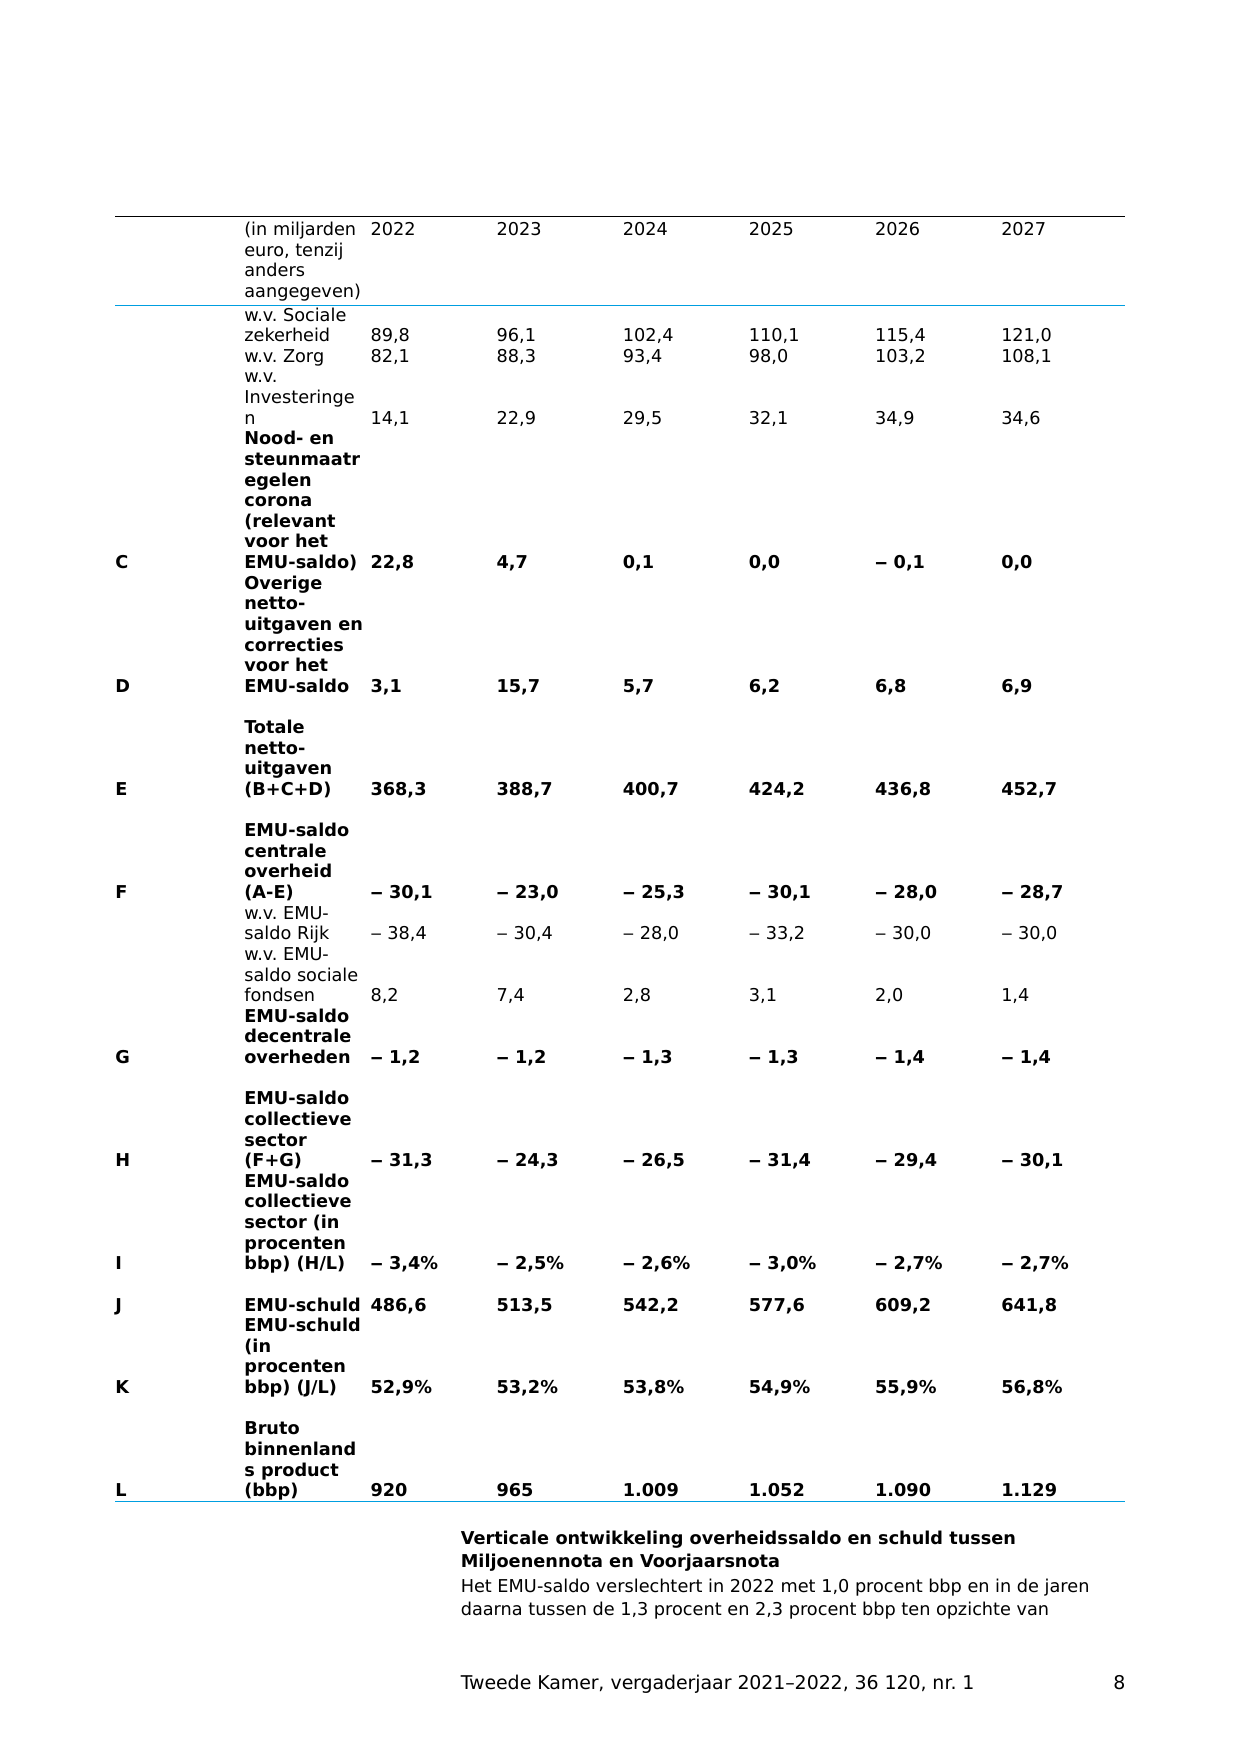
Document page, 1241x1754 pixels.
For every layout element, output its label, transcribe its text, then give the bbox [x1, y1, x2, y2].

table_cell [241, 1274, 367, 1294]
table_cell [368, 1274, 493, 1294]
table_cell ‒ 28,0 [872, 820, 998, 903]
table_cell 5,7 [620, 573, 746, 696]
table_cell 0,0 [998, 428, 1125, 573]
table_cell 98,0 [746, 346, 872, 366]
table_cell [115, 800, 241, 820]
table_cell 53,2% [494, 1315, 620, 1398]
table_cell C [115, 428, 241, 573]
text Verticale ontwikkeling overheidssaldo en schuld tussen Miljoenennota en Voorjaarsnota [461, 1526, 1125, 1572]
table_cell [494, 1398, 620, 1418]
table_cell EMU-schuld (in procenten bbp) (J/L) [241, 1315, 367, 1398]
table_cell [368, 1398, 493, 1418]
table_cell 14,1 [368, 366, 493, 428]
table_cell 368,3 [368, 717, 493, 799]
table_cell 0,1 [620, 428, 746, 573]
table_cell 452,7 [998, 717, 1125, 799]
table_cell 436,8 [872, 717, 998, 799]
table_cell ‒ 30,1 [368, 820, 493, 903]
table_cell [241, 800, 367, 820]
table_cell H [115, 1088, 241, 1171]
table_cell 577,6 [746, 1295, 872, 1315]
table_cell 1.009 [620, 1418, 746, 1501]
table_cell [241, 696, 367, 717]
table_cell [115, 217, 241, 304]
table_cell [998, 1068, 1125, 1088]
table_cell 6,9 [998, 573, 1125, 696]
table_cell ‒ 1,3 [746, 1006, 872, 1068]
table_cell [620, 800, 746, 820]
table_cell ‒ 30,1 [998, 1088, 1125, 1171]
table_cell G [115, 1006, 241, 1068]
table_cell J [115, 1295, 241, 1315]
table_cell [872, 696, 998, 717]
table_cell 4,7 [494, 428, 620, 573]
table_cell 55,9% [872, 1315, 998, 1398]
table_cell 54,9% [746, 1315, 872, 1398]
table_cell [746, 696, 872, 717]
table_cell 22,9 [494, 366, 620, 428]
table_cell 96,1 [494, 306, 620, 346]
table_cell Nood- en steunmaatregelen corona (relevant voor het EMU-saldo) [241, 428, 367, 573]
table_cell EMU-saldo centrale overheid (A-E) [241, 820, 367, 903]
table_cell [115, 903, 241, 944]
table_cell ‒ 2,6% [620, 1171, 746, 1274]
table_cell [746, 1398, 872, 1418]
table_cell 2026 [872, 217, 998, 304]
table_cell [998, 800, 1125, 820]
table_cell [494, 1068, 620, 1088]
table_cell 82,1 [368, 346, 493, 366]
table_cell 3,1 [368, 573, 493, 696]
table_cell 2022 [368, 217, 493, 304]
table_cell 8,2 [368, 944, 493, 1006]
table_cell 388,7 [494, 717, 620, 799]
table_cell EMU-saldo decentrale overheden [241, 1006, 367, 1068]
table_cell 2,8 [620, 944, 746, 1006]
table_cell [746, 800, 872, 820]
table_cell [115, 1398, 241, 1418]
table_cell ‒ 3,0% [746, 1171, 872, 1274]
table_cell [998, 696, 1125, 717]
table_cell ‒ 33,2 [746, 903, 872, 944]
table_cell L [115, 1418, 241, 1501]
table_cell ‒ 30,0 [998, 903, 1125, 944]
table_cell 32,1 [746, 366, 872, 428]
table_cell ‒ 25,3 [620, 820, 746, 903]
table_cell K [115, 1315, 241, 1398]
table_cell [872, 800, 998, 820]
table_cell 2024 [620, 217, 746, 304]
table_cell ‒ 2,5% [494, 1171, 620, 1274]
table_cell ‒ 24,3 [494, 1088, 620, 1171]
table_cell 1,4 [998, 944, 1125, 1006]
table_cell ‒ 31,3 [368, 1088, 493, 1171]
table_cell [368, 696, 493, 717]
table_cell [115, 346, 241, 366]
table_cell ‒ 28,7 [998, 820, 1125, 903]
table_cell 641,8 [998, 1295, 1125, 1315]
table_cell 2025 [746, 217, 872, 304]
table_cell ‒ 28,0 [620, 903, 746, 944]
table_cell [746, 1068, 872, 1088]
table_cell [115, 1274, 241, 1294]
table_cell [115, 306, 241, 346]
table_cell 1.129 [998, 1418, 1125, 1501]
table_cell [368, 800, 493, 820]
table_cell 1.052 [746, 1418, 872, 1501]
table_cell 965 [494, 1418, 620, 1501]
table_cell [115, 696, 241, 717]
table_cell 15,7 [494, 573, 620, 696]
table_cell 6,2 [746, 573, 872, 696]
table_cell [241, 1398, 367, 1418]
table_cell [998, 1274, 1125, 1294]
table_cell [494, 800, 620, 820]
table_cell 7,4 [494, 944, 620, 1006]
table_cell 0,0 [746, 428, 872, 573]
table_cell 6,8 [872, 573, 998, 696]
table_cell EMU-saldo collectieve sector (F+G) [241, 1088, 367, 1171]
table_cell 56,8% [998, 1315, 1125, 1398]
table_cell [872, 1398, 998, 1418]
table_cell 29,5 [620, 366, 746, 428]
table_cell w.v. EMU-saldo Rijk [241, 903, 367, 944]
table_cell 486,6 [368, 1295, 493, 1315]
table_cell ‒ 1,2 [494, 1006, 620, 1068]
table_cell ‒ 3,4% [368, 1171, 493, 1274]
table_cell [620, 696, 746, 717]
table_cell D [115, 573, 241, 696]
table_cell 920 [368, 1418, 493, 1501]
table_cell 115,4 [872, 306, 998, 346]
table_cell 400,7 [620, 717, 746, 799]
table_cell w.v. Zorg [241, 346, 367, 366]
table_cell ‒ 31,4 [746, 1088, 872, 1171]
table_cell ‒ 23,0 [494, 820, 620, 903]
table_cell 3,1 [746, 944, 872, 1006]
table_cell (in miljarden euro, tenzij anders aangegeven) [241, 217, 367, 304]
table_cell E [115, 717, 241, 799]
table_cell 2023 [494, 217, 620, 304]
table_cell [368, 1068, 493, 1088]
table_cell 513,5 [494, 1295, 620, 1315]
table_cell 89,8 [368, 306, 493, 346]
table_cell [620, 1274, 746, 1294]
table_cell 53,8% [620, 1315, 746, 1398]
table_cell 2027 [998, 217, 1125, 304]
table_cell 1.090 [872, 1418, 998, 1501]
table_cell 93,4 [620, 346, 746, 366]
table_cell 22,8 [368, 428, 493, 573]
table_cell [998, 1398, 1125, 1418]
table_cell 542,2 [620, 1295, 746, 1315]
table_cell ‒ 1,2 [368, 1006, 493, 1068]
table_cell I [115, 1171, 241, 1274]
table_cell ‒ 30,1 [746, 820, 872, 903]
table_cell ‒ 1,4 [872, 1006, 998, 1068]
table_cell [115, 944, 241, 1006]
table_cell ‒ 0,1 [872, 428, 998, 573]
table_cell Totale netto-uitgaven (B+C+D) [241, 717, 367, 799]
table_cell [115, 1068, 241, 1088]
text Het EMU-saldo verslechtert in 2022 met 1,0 procent bbp en in de jaren daarna tussen de 1,3 procent en 2,3 procent bbp ten opzichte van [461, 1574, 1125, 1620]
table_cell 2,0 [872, 944, 998, 1006]
table_cell ‒ 30,4 [494, 903, 620, 944]
table_cell [872, 1068, 998, 1088]
table_cell 110,1 [746, 306, 872, 346]
table_cell 52,9% [368, 1315, 493, 1398]
table_cell Bruto binnenlands product (bbp) [241, 1418, 367, 1501]
table_cell ‒ 2,7% [872, 1171, 998, 1274]
table_cell w.v. Sociale zekerheid [241, 306, 367, 346]
table_cell [494, 696, 620, 717]
table_cell [872, 1274, 998, 1294]
table_cell 102,4 [620, 306, 746, 346]
table_cell ‒ 26,5 [620, 1088, 746, 1171]
table_cell EMU-schuld [241, 1295, 367, 1315]
table_cell ‒ 38,4 [368, 903, 493, 944]
table_cell 103,2 [872, 346, 998, 366]
table_cell ‒ 2,7% [998, 1171, 1125, 1274]
table_cell 609,2 [872, 1295, 998, 1315]
table_cell 424,2 [746, 717, 872, 799]
table_cell F [115, 820, 241, 903]
table_cell [241, 1068, 367, 1088]
table_cell ‒ 1,3 [620, 1006, 746, 1068]
table_cell 121,0 [998, 306, 1125, 346]
table_cell 34,6 [998, 366, 1125, 428]
table_cell w.v. EMU-saldo sociale fondsen [241, 944, 367, 1006]
table_cell [620, 1398, 746, 1418]
table_cell [115, 366, 241, 428]
table_cell 108,1 [998, 346, 1125, 366]
table_cell w.v. Investeringen [241, 366, 367, 428]
table_cell ‒ 29,4 [872, 1088, 998, 1171]
table_cell [494, 1274, 620, 1294]
table_cell ‒ 1,4 [998, 1006, 1125, 1068]
table_cell ‒ 30,0 [872, 903, 998, 944]
table_cell Overige netto-uitgaven en correcties voor het EMU-saldo [241, 573, 367, 696]
table_cell 88,3 [494, 346, 620, 366]
table_cell [746, 1274, 872, 1294]
table_cell [620, 1068, 746, 1088]
table_cell 34,9 [872, 366, 998, 428]
table_cell EMU-saldo collectieve sector (in procenten bbp) (H/L) [241, 1171, 367, 1274]
table_header Tabel 4 Ontwikkeling Overheidsfinanciën [115, 191, 1125, 216]
